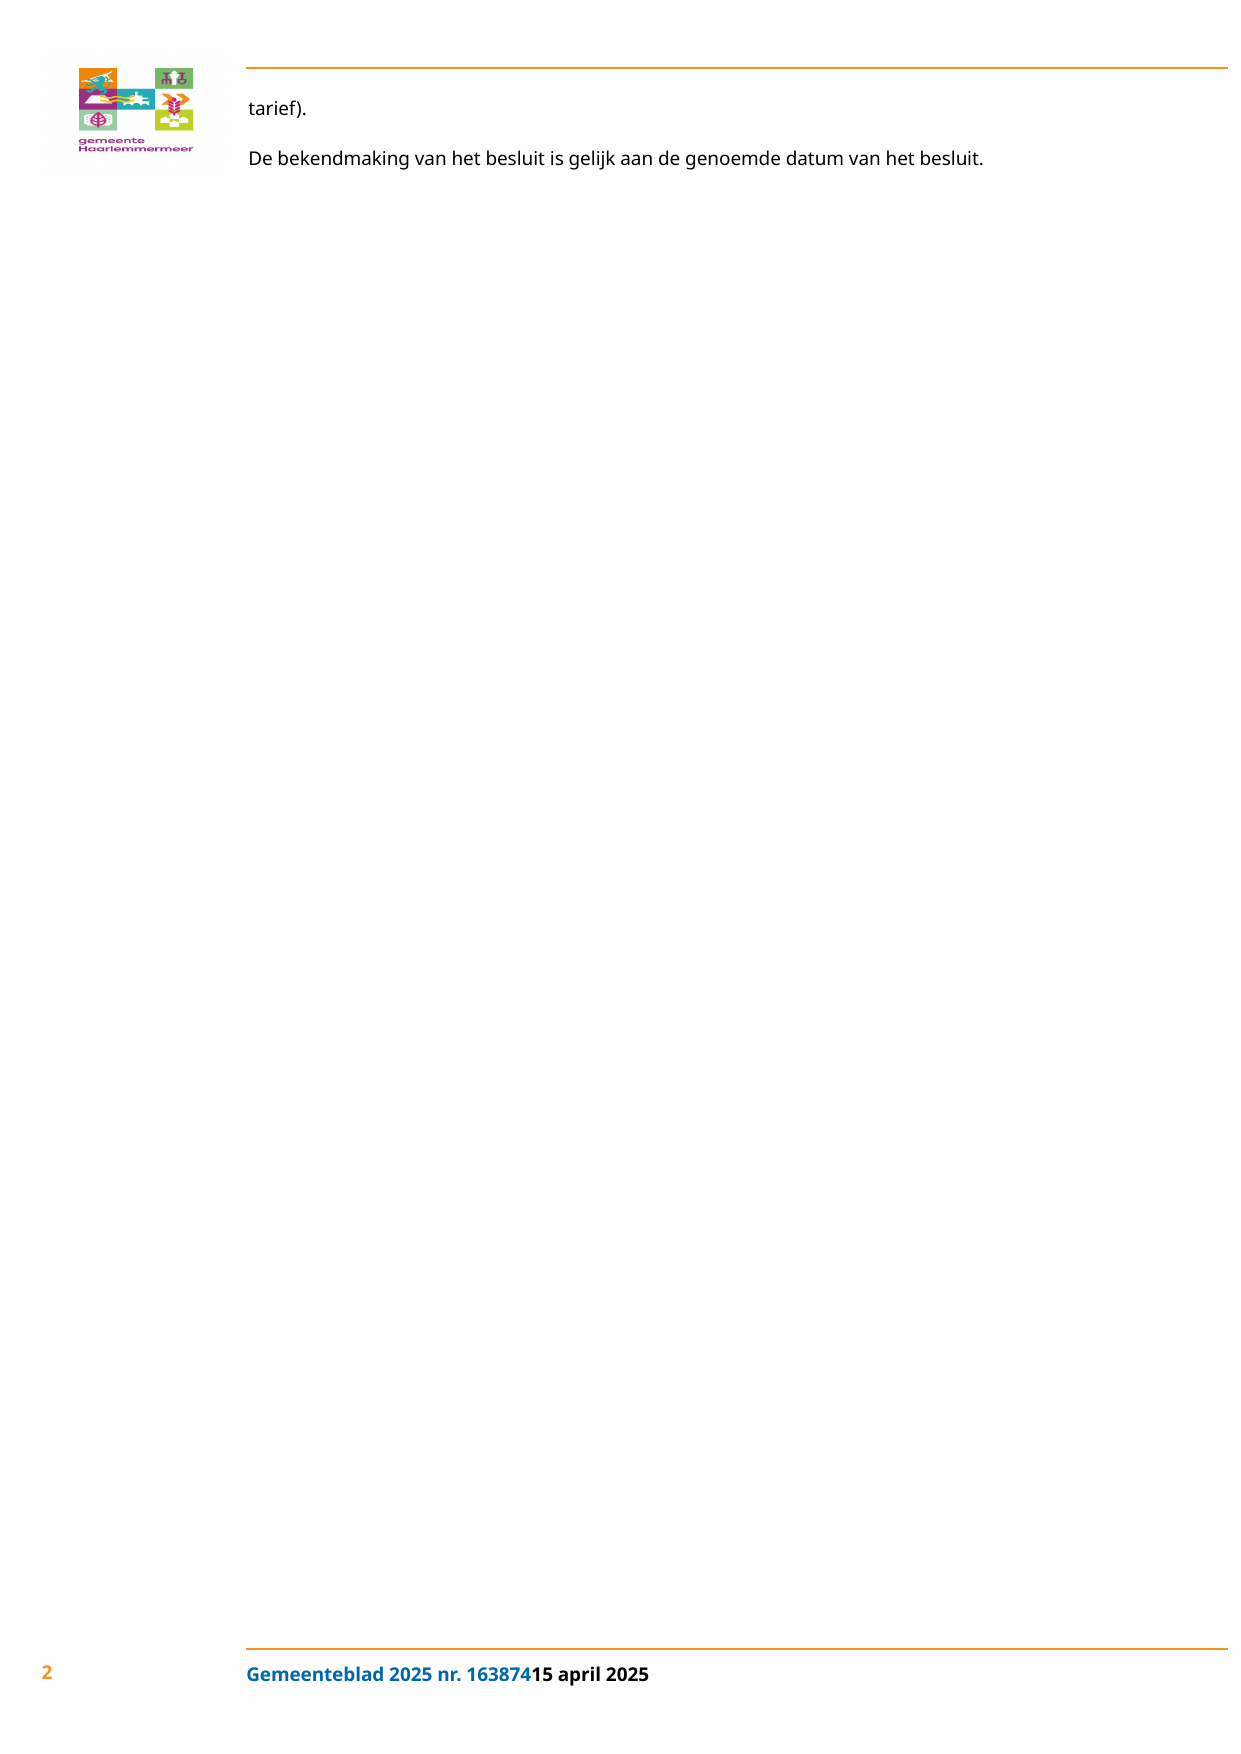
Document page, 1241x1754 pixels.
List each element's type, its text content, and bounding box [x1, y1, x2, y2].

text De bekendmaking van het besluit is gelijk aan de genoemde datum van het besluit. [248, 145, 1152, 171]
picture [41, 47, 231, 172]
text tarief). [248, 95, 1152, 121]
